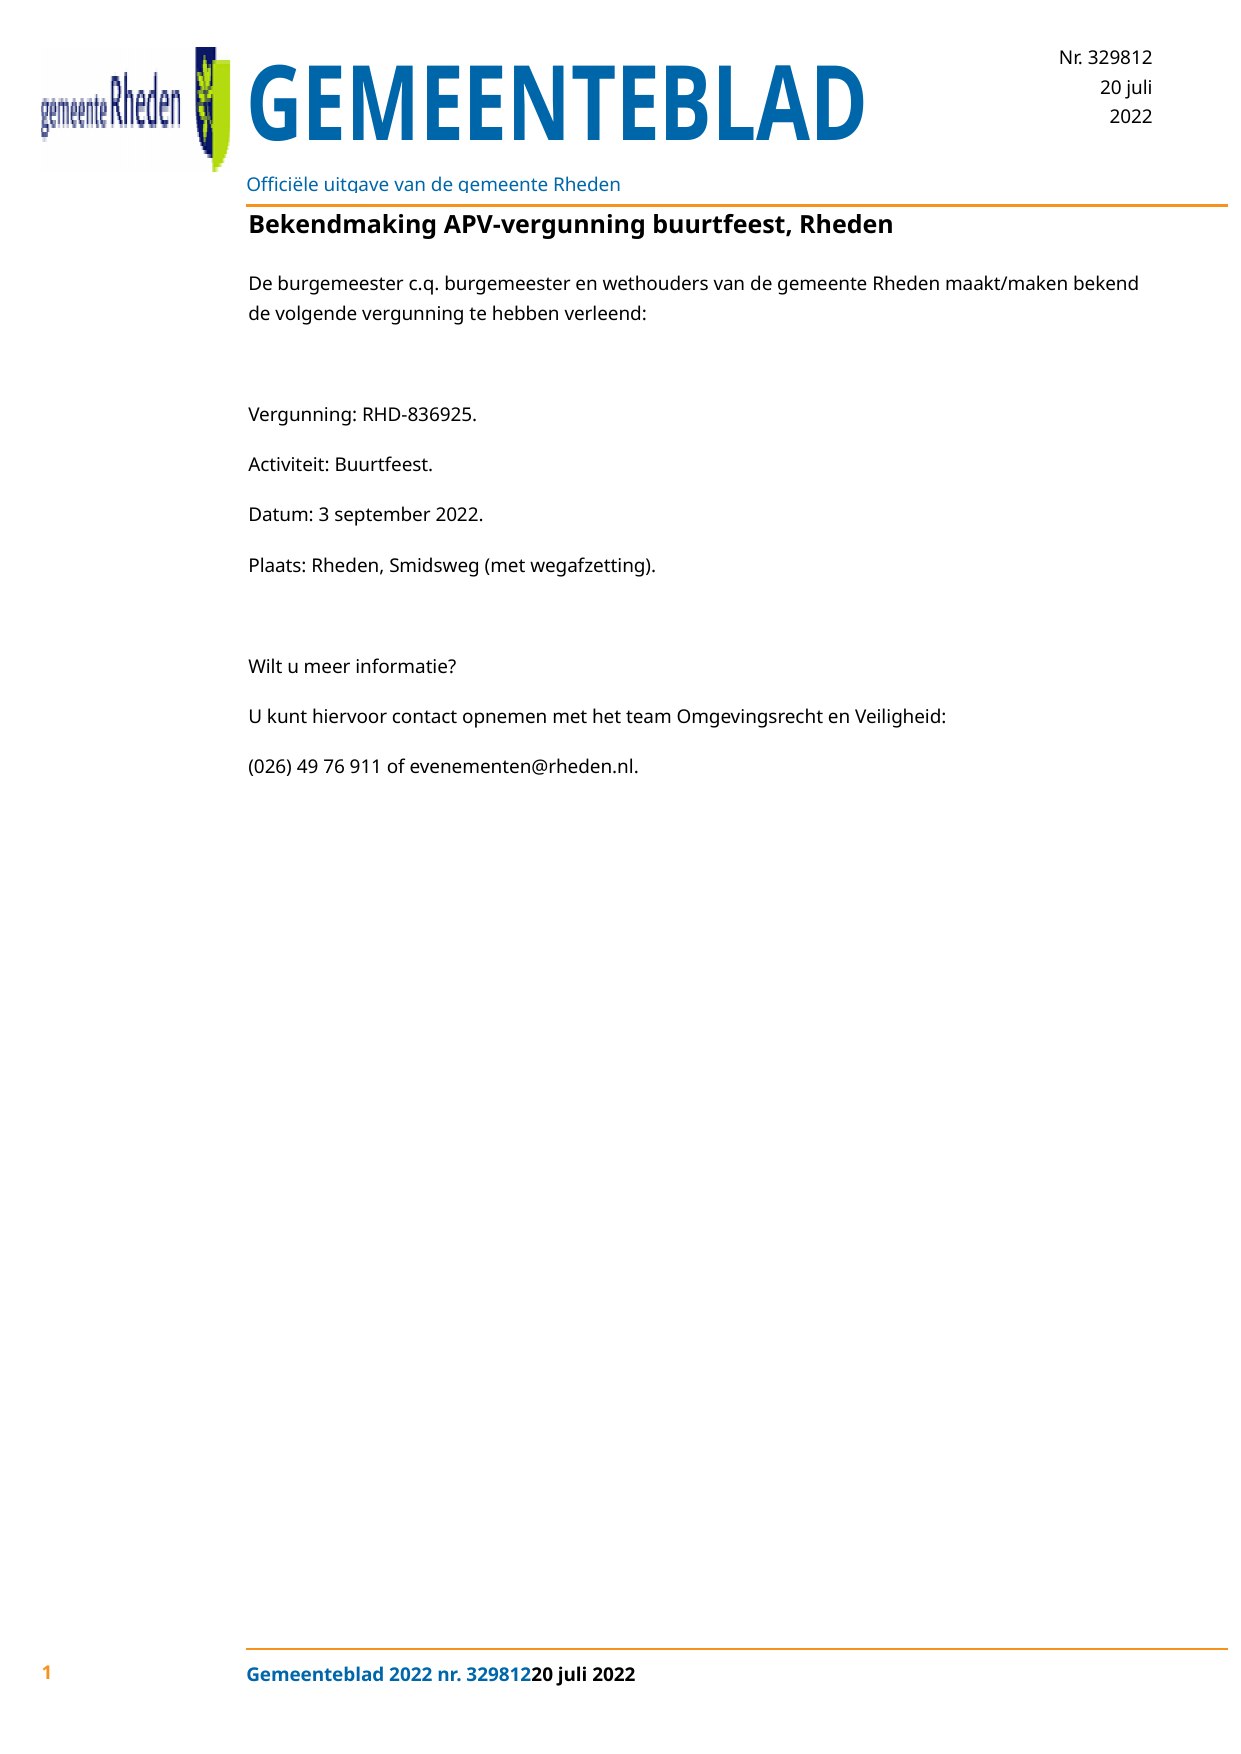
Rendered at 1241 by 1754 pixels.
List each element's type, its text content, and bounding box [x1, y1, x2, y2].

text Vergunning: RHD-836925. [248, 401, 1152, 426]
text Activiteit: Buurtfeest. [248, 451, 1152, 477]
text Plaats: Rheden, Smidsweg (met wegafzetting). [248, 552, 1152, 578]
picture [41, 47, 231, 172]
text Wilt u meer informatie? [248, 653, 1152, 678]
text (026) 49 76 911 of evenementen@rheden.nl. [248, 754, 1152, 779]
text Datum: 3 september 2022. [248, 502, 1152, 527]
text De burgemeester c.q. burgemeester en wethouders van de gemeente Rheden maakt/maken bekend de volgende vergunning te hebben verleend: [248, 270, 1152, 326]
text Bekendmaking APV-vergunning buurtfeest, Rheden [248, 207, 1152, 241]
text U kunt hiervoor contact opnemen met het team Omgevingsrecht en Veiligheid: [248, 703, 1152, 729]
